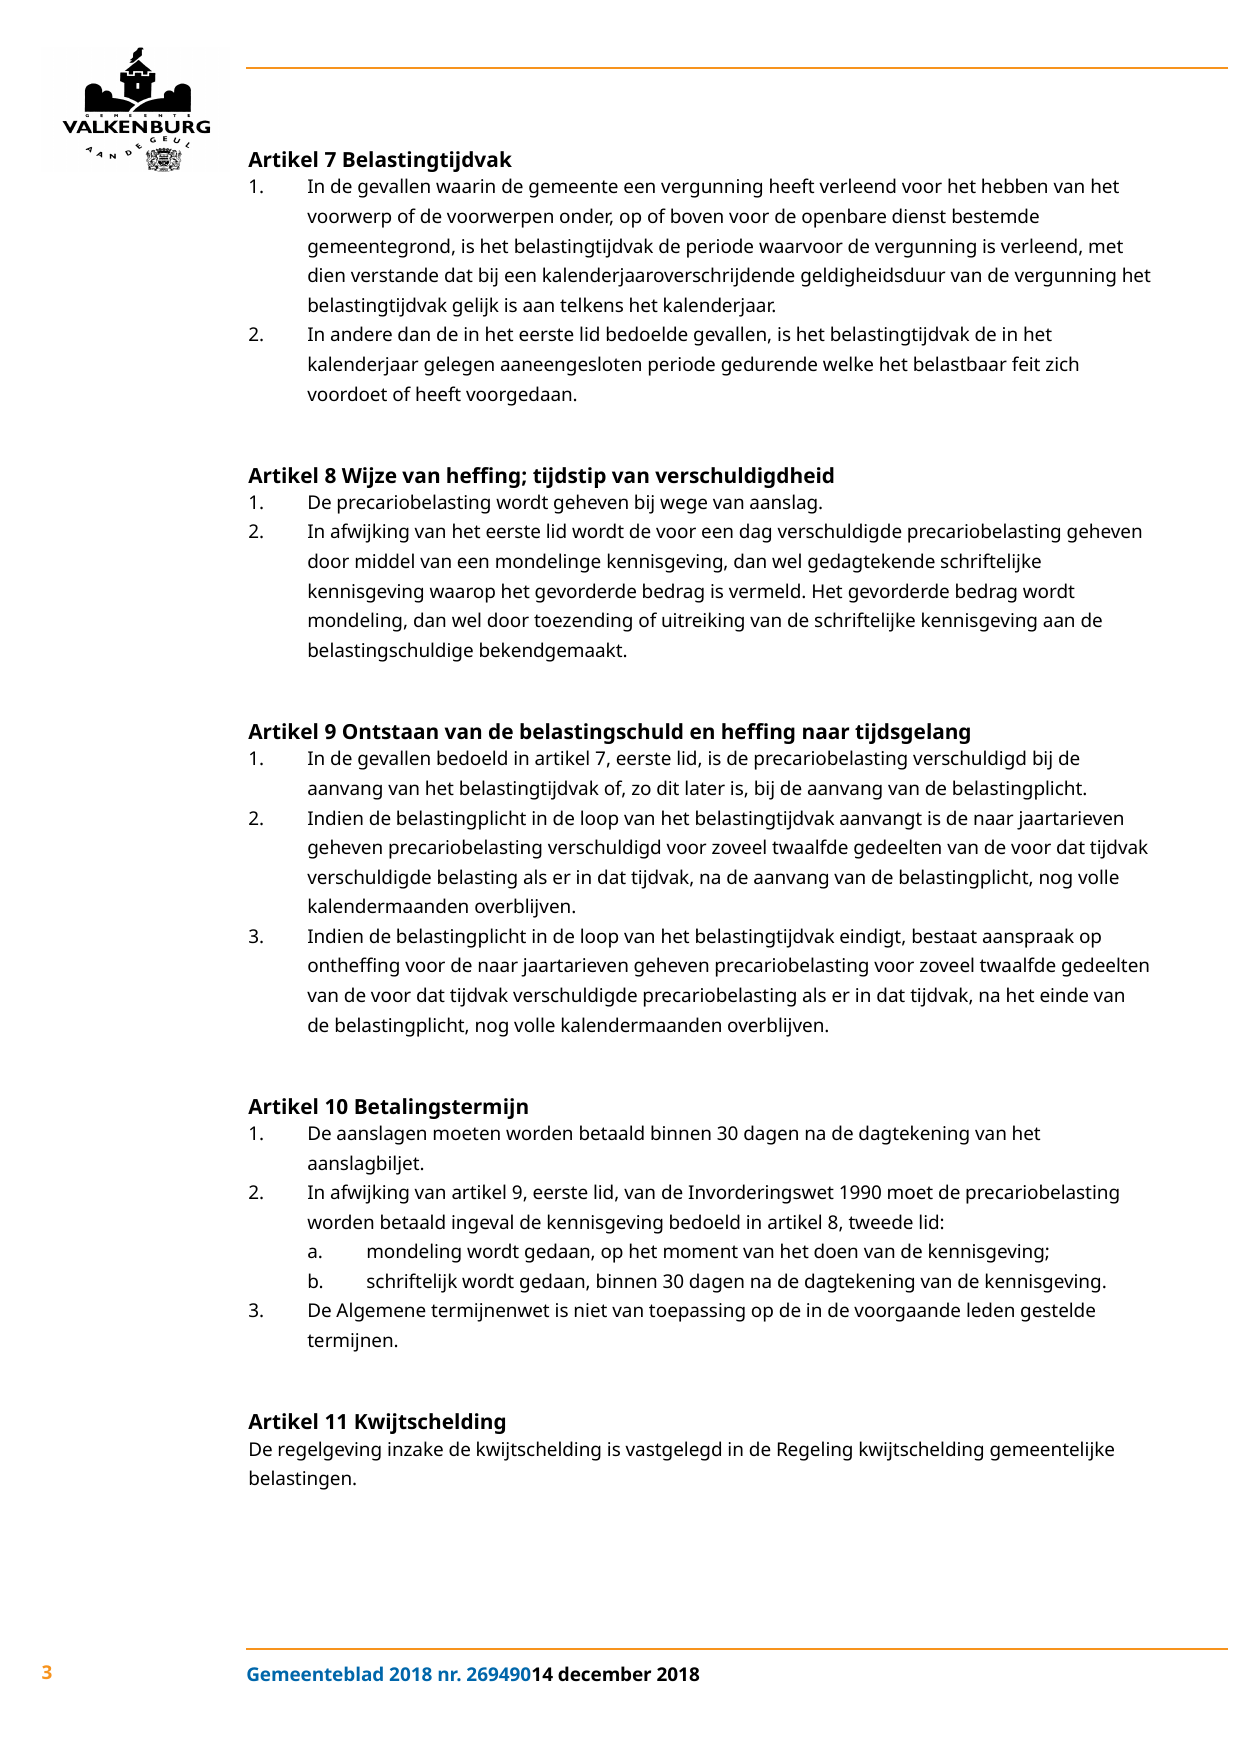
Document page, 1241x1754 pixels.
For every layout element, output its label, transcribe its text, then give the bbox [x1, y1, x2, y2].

list schriftelijk wordt gedaan, binnen 30 dagen na de dagtekening van de kennisgeving. [307, 1268, 1152, 1294]
list In de gevallen waarin de gemeente een vergunning heeft verleend voor het hebben van het voorwerp of de voorwerpen onder, op of boven voor de openbare dienst bestemde gemeentegrond, is het belastingtijdvak de periode waarvoor de vergunning is verleend, met dien verstande dat bij een kalenderjaaroverschrijdende geldigheidsduur van de vergunning het belastingtijdvak gelijk is aan telkens het kalenderjaar. [248, 174, 1152, 318]
list Indien de belastingplicht in de loop van het belastingtijdvak aanvangt is de naar jaartarieven geheven precariobelasting verschuldigd voor zoveel twaalfde gedeelten van de voor dat tijdvak verschuldigde belasting als er in dat tijdvak, na de aanvang van de belastingplicht, nog volle kalendermaanden overblijven. [248, 805, 1152, 919]
list mondeling wordt gedaan, op het moment van het doen van de kennisgeving; [307, 1238, 1152, 1264]
list In afwijking van het eerste lid wordt de voor een dag verschuldigde precariobelasting geheven door middel van een mondelinge kennisgeving, dan wel gedagtekende schriftelijke kennisgeving waarop het gevorderde bedrag is vermeld. Het gevorderde bedrag wordt mondeling, dan wel door toezending of uitreiking van de schriftelijke kennisgeving aan de belastingschuldige bekendgemaakt. [248, 519, 1152, 663]
picture [41, 47, 231, 172]
list In andere dan de in het eerste lid bedoelde gevallen, is het belastingtijdvak de in het kalenderjaar gelegen aaneengesloten periode gedurende welke het belastbaar feit zich voordoet of heeft voorgedaan. [248, 322, 1152, 406]
text De regelgeving inzake de kwijtschelding is vastgelegd in de Regeling kwijtschelding gemeentelijke belastingen. [248, 1436, 1152, 1491]
list De Algemene termijnenwet is niet van toepassing op de in de voorgaande leden gestelde termijnen. [248, 1298, 1152, 1353]
text Artikel 11 Kwijtschelding [248, 1407, 1152, 1436]
text Artikel 7 Belastingtijdvak [248, 145, 1152, 174]
list De aanslagen moeten worden betaald binnen 30 dagen na de dagtekening van het aanslagbiljet. [248, 1120, 1152, 1176]
list In de gevallen bedoeld in artikel 7, eerste lid, is de precariobelasting verschuldigd bij de aanvang van het belastingtijdvak of, zo dit later is, bij de aanvang van de belastingplicht. [248, 746, 1152, 801]
list De precariobelasting wordt geheven bij wege van aanslag. [248, 489, 1152, 515]
list Indien de belastingplicht in de loop van het belastingtijdvak eindigt, bestaat aanspraak op ontheffing voor de naar jaartarieven geheven precariobelasting voor zoveel twaalfde gedeelten van de voor dat tijdvak verschuldigde precariobelasting als er in dat tijdvak, na het einde van de belastingplicht, nog volle kalendermaanden overblijven. [248, 923, 1152, 1037]
text Artikel 10 Betalingstermijn [248, 1092, 1152, 1120]
list In afwijking van artikel 9, eerste lid, van de Invorderingswet 1990 moet de precariobelasting worden betaald ingeval de kennisgeving bedoeld in artikel 8, tweede lid: [248, 1179, 1152, 1235]
text Artikel 8 Wijze van heffing; tijdstip van verschuldigdheid [248, 461, 1152, 489]
text Artikel 9 Ontstaan van de belastingschuld en heffing naar tijdsgelang [248, 717, 1152, 746]
